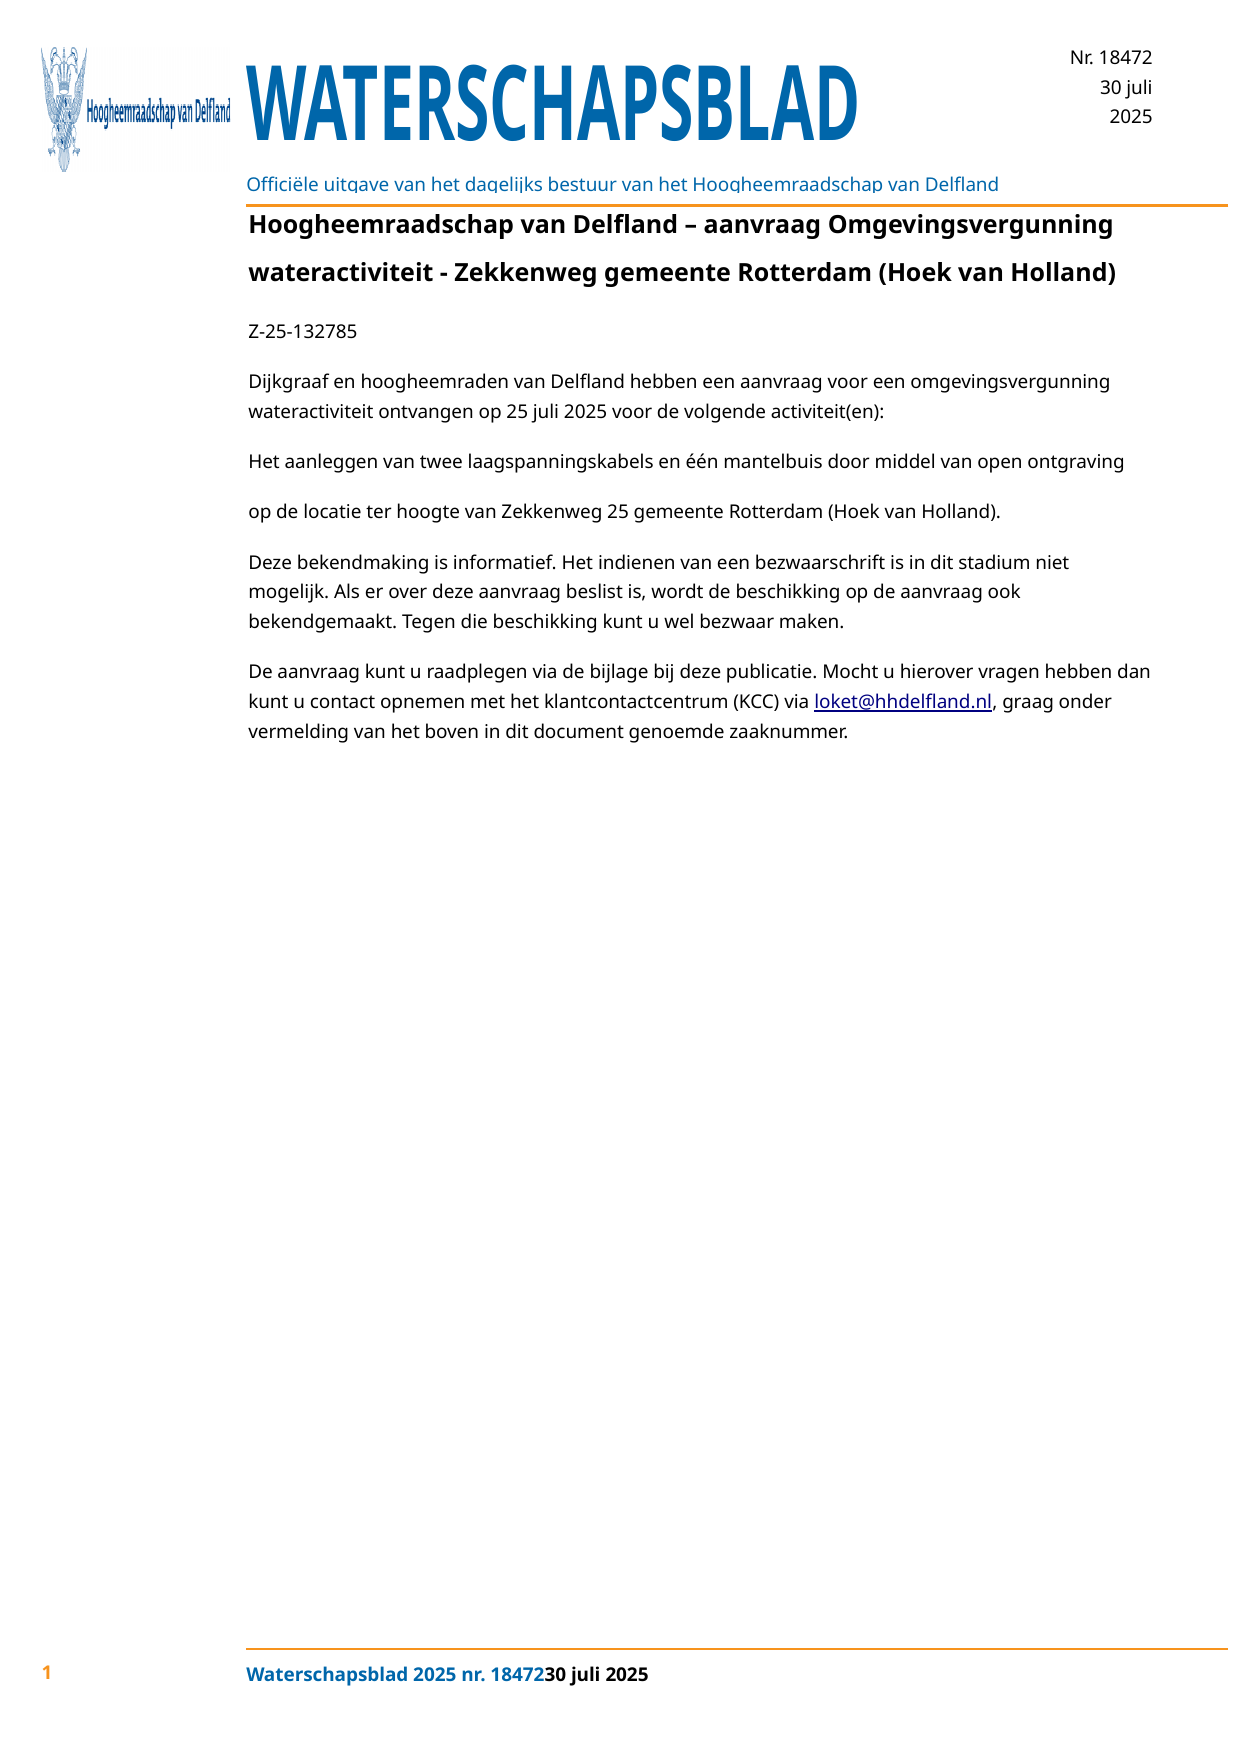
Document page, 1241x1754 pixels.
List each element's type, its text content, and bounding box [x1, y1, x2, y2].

text Dijkgraaf en hoogheemraden van Delfland hebben een aanvraag voor een omgevingsvergunning wateractiviteit ontvangen op 25 juli 2025 voor de volgende activiteit(en): [248, 368, 1152, 424]
text op de locatie ter hoogte van Zekkenweg 25 gemeente Rotterdam (Hoek van Holland). [248, 499, 1152, 524]
text Hoogheemraadschap van Delfland – aanvraag Omgevingsvergunning wateractiviteit - Zekkenweg gemeente Rotterdam (Hoek van Holland) [248, 207, 1152, 288]
text De aanvraag kunt u raadplegen via de bijlage bij deze publicatie. Mocht u hierover vragen hebben dan kunt u contact opnemen met het klantcontactcentrum (KCC) via loket@hhdelfland.nl, graag onder vermelding van het boven in dit document genoemde zaaknummer. [248, 659, 1152, 744]
text Deze bekendmaking is informatief. Het indienen van een bezwaarschrift is in dit stadium niet mogelijk. Als er over deze aanvraag beslist is, wordt de beschikking op de aanvraag ook bekendgemaakt. Tegen die beschikking kunt u wel bezwaar maken. [248, 549, 1152, 634]
picture [41, 47, 231, 172]
text Het aanleggen van twee laagspanningskabels en één mantelbuis door middel van open ontgraving [248, 448, 1152, 474]
text Z-25-132785 [248, 318, 1152, 344]
